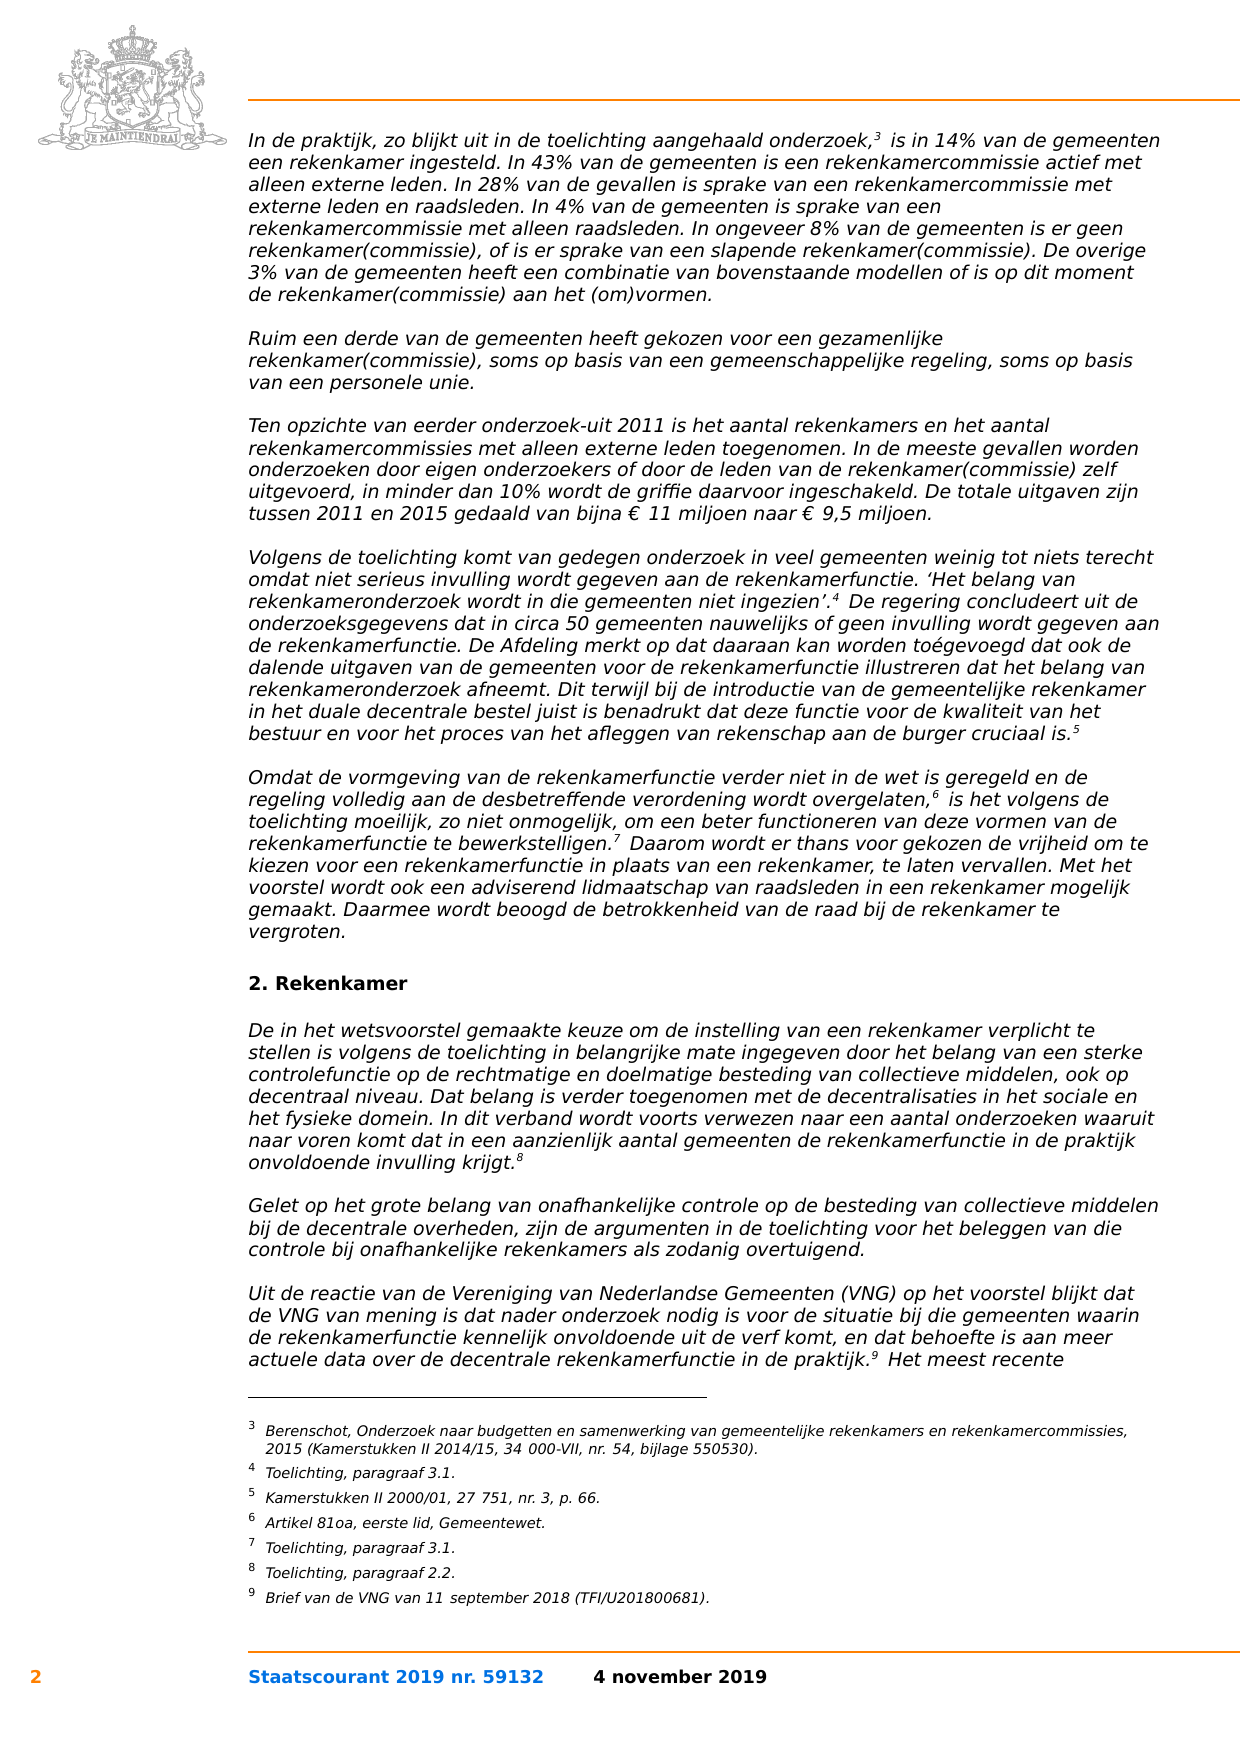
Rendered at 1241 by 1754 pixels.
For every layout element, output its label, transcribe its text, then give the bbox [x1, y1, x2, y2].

text Ten opzichte van eerder onderzoek-uit 2011 is het aantal rekenkamers en het aantal rekenkamercommissies met alleen externe leden toegenomen. In de meeste gevallen worden onderzoeken door eigen onderzoekers of door de leden van de rekenkamer(commissie) zelf uitgevoerd, in minder dan 10% wordt de griffie daarvoor ingeschakeld. De totale uitgaven zijn tussen 2011 en 2015 gedaald van bijna € 11 miljoen naar € 9,5 miljoen. [248, 415, 1163, 525]
text Kamerstukken II 2000/01, 27 751, nr. 3, p. 66. [248, 1486, 1163, 1508]
text De in het wetsvoorstel gemaakte keuze om de instelling van een rekenkamer verplicht te stellen is volgens de toelichting in belangrijke mate ingegeven door het belang van een sterke controlefunctie op de rechtmatige en doelmatige besteding van collectieve middelen, ook op decentraal niveau. Dat belang is verder toegenomen met de decentralisaties in het sociale en het fysieke domein. In dit verband wordt voorts verwezen naar een aantal onderzoeken waaruit naar voren komt dat in een aanzienlijk aantal gemeenten de rekenkamerfunctie in de praktijk onvoldoende invulling krijgt. [248, 1020, 1163, 1173]
text Berenschot, Onderzoek naar budgetten en samenwerking van gemeentelijke rekenkamers en rekenkamercommissies, 2015 (Kamerstukken II 2014/15, 34 000-VII, nr. 54, bijlage 550530). [248, 1419, 1163, 1458]
text Omdat de vormgeving van de rekenkamerfunctie verder niet in de wet is geregeld en de regeling volledig aan de desbetreffende verordening wordt overgelaten, is het volgens de toelichting moeilijk, zo niet onmogelijk, om een beter functioneren van deze vormen van de rekenkamerfunctie te bewerkstelligen. Daarom wordt er thans voor gekozen de vrijheid om te kiezen voor een rekenkamerfunctie in plaats van een rekenkamer, te laten vervallen. Met het voorstel wordt ook een adviserend lidmaatschap van raadsleden in een rekenkamer mogelijk gemaakt. Daarmee wordt beoogd de betrokkenheid van de raad bij de rekenkamer te vergroten. [248, 767, 1163, 943]
text Artikel 81oa, eerste lid, Gemeentewet. [248, 1511, 1163, 1533]
subtitle 2. Rekenkamer [248, 973, 1163, 995]
text Volgens de toelichting komt van gedegen onderzoek in veel gemeenten weinig tot niets terecht omdat niet serieus invulling wordt gegeven aan de rekenkamerfunctie. ‘Het belang van rekenkameronderzoek wordt in die gemeenten niet ingezien’. De regering concludeert uit de onderzoeksgegevens dat in circa 50 gemeenten nauwelijks of geen invulling wordt gegeven aan de rekenkamerfunctie. De Afdeling merkt op dat daaraan kan worden toégevoegd dat ook de dalende uitgaven van de gemeenten voor de rekenkamerfunctie illustreren dat het belang van rekenkameronderzoek afneemt. Dit terwijl bij de introductie van de gemeentelijke rekenkamer in het duale decentrale bestel juist is benadrukt dat deze functie voor de kwaliteit van het bestuur en voor het proces van het afleggen van rekenschap aan de burger cruciaal is. [248, 547, 1163, 745]
text Ruim een derde van de gemeenten heeft gekozen voor een gezamenlijke rekenkamer(commissie), soms op basis van een gemeenschappelijke regeling, soms op basis van een personele unie. [248, 328, 1163, 393]
text Toelichting, paragraaf 3.1. [248, 1461, 1163, 1483]
text Brief van de VNG van 11 september 2018 (TFI/U201800681). [248, 1586, 1163, 1608]
text In de praktijk, zo blijkt uit in de toelichting aangehaald onderzoek, is in 14% van de gemeenten een rekenkamer ingesteld. In 43% van de gemeenten is een rekenkamercommissie actief met alleen externe leden. In 28% van de gevallen is sprake van een rekenkamercommissie met externe leden en raadsleden. In 4% van de gemeenten is sprake van een rekenkamercommissie met alleen raadsleden. In ongeveer 8% van de gemeenten is er geen rekenkamer(commissie), of is er sprake van een slapende rekenkamer(commissie). De overige 3% van de gemeenten heeft een combinatie van bovenstaande modellen of is op dit moment de rekenkamer(commissie) aan het (om)vormen. [248, 130, 1163, 306]
text Gelet op het grote belang van onafhankelijke controle op de besteding van collectieve middelen bij de decentrale overheden, zijn de argumenten in de toelichting voor het beleggen van die controle bij onafhankelijke rekenkamers als zodanig overtuigend. [248, 1195, 1163, 1261]
text Toelichting, paragraaf 3.1. [248, 1536, 1163, 1558]
picture [38, 25, 227, 150]
text Toelichting, paragraaf 2.2. [248, 1561, 1163, 1583]
text Uit de reactie van de Vereniging van Nederlandse Gemeenten (VNG) op het voorstel blijkt dat de VNG van mening is dat nader onderzoek nodig is voor de situatie bij die gemeenten waarin de rekenkamerfunctie kennelijk onvoldoende uit de verf komt, en dat behoefte is aan meer actuele data over de decentrale rekenkamerfunctie in de praktijk. Het meest recente [248, 1283, 1163, 1371]
